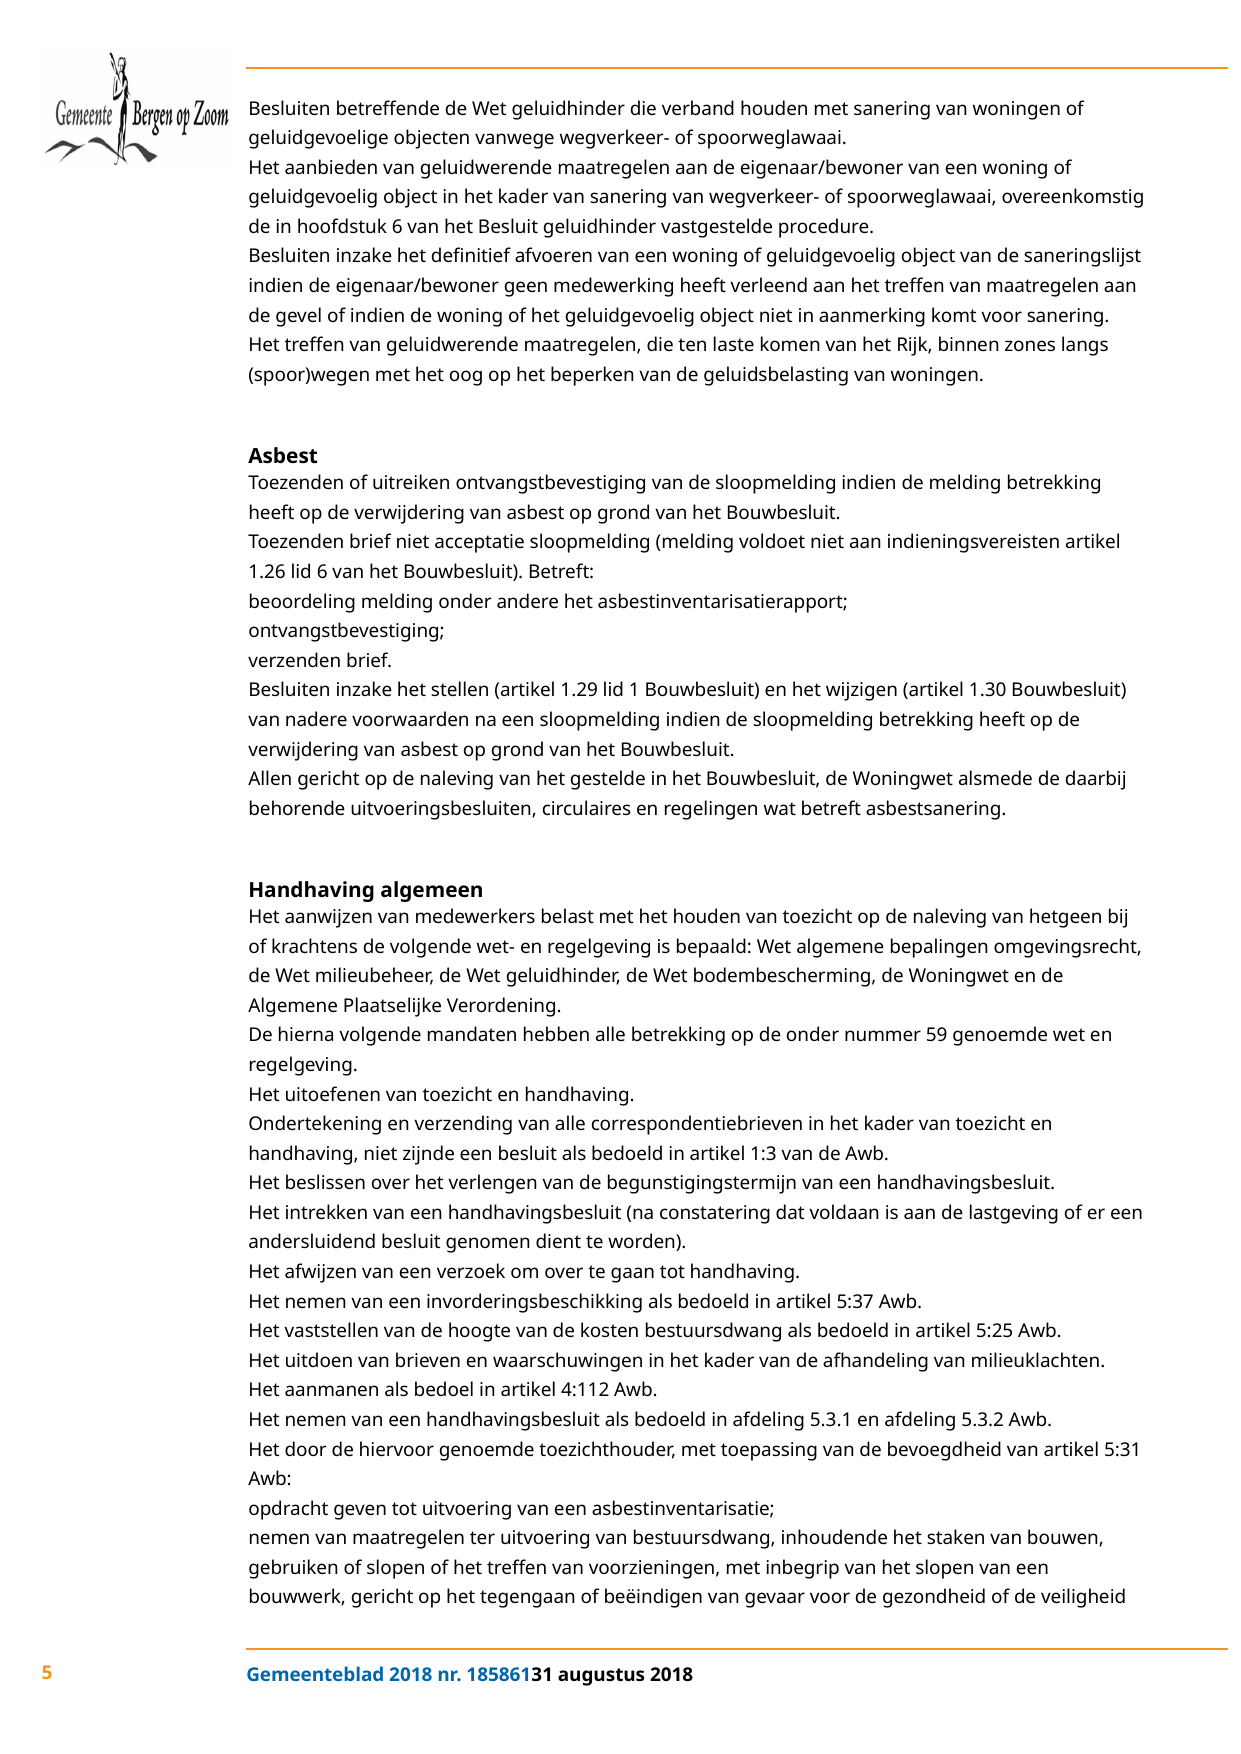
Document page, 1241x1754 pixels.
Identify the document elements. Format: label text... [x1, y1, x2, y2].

text Besluiten inzake het stellen (artikel 1.29 lid 1 Bouwbesluit) en het wijzigen (artikel 1.30 Bouwbesluit) van nadere voorwaarden na een sloopmelding indien de sloopmelding betrekking heeft op de verwijdering van asbest op grond van het Bouwbesluit. [248, 677, 1152, 761]
text Besluiten betreffende de Wet geluidhinder die verband houden met sanering van woningen of geluidgevoelige objecten vanwege wegverkeer- of spoorweglawaai. [248, 95, 1152, 150]
text Allen gericht op de naleving van het gestelde in het Bouwbesluit, de Woningwet alsmede de daarbij behorende uitvoeringsbesluiten, circulaires en regelingen wat betreft asbestsanering. [248, 765, 1152, 821]
text Ondertekening en verzending van alle correspondentiebrieven in het kader van toezicht en handhaving, niet zijnde een besluit als bedoeld in artikel 1:3 van de Awb. [248, 1110, 1152, 1166]
text Asbest [248, 441, 1152, 469]
text Het nemen van een invorderingsbeschikking als bedoeld in artikel 5:37 Awb. [248, 1288, 1152, 1314]
text beoordeling melding onder andere het asbestinventarisatierapport; [248, 588, 1152, 613]
text Het door de hiervoor genoemde toezichthouder, met toepassing van de bevoegdheid van artikel 5:31 Awb: [248, 1436, 1152, 1491]
text Het intrekken van een handhavingsbesluit (na constatering dat voldaan is aan de lastgeving of er een andersluidend besluit genomen dient te worden). [248, 1199, 1152, 1254]
text Besluiten inzake het definitief afvoeren van een woning of geluidgevoelig object van de saneringslijst indien de eigenaar/bewoner geen medewerking heeft verleend aan het treffen van maatregelen aan de gevel of indien de woning of het geluidgevoelig object niet in aanmerking komt voor sanering. [248, 243, 1152, 328]
text verzenden brief. [248, 647, 1152, 673]
text Het afwijzen van een verzoek om over te gaan tot handhaving. [248, 1258, 1152, 1284]
text Het uitoefenen van toezicht en handhaving. [248, 1081, 1152, 1107]
text nemen van maatregelen ter uitvoering van bestuursdwang, inhoudende het staken van bouwen, gebruiken of slopen of het treffen van voorzieningen, met inbegrip van het slopen van een bouwwerk, gericht op het tegengaan of beëindigen van gevaar voor de gezondheid of de veiligheid [248, 1524, 1152, 1609]
text Handhaving algemeen [248, 875, 1152, 903]
text Het beslissen over het verlengen van de begunstigingstermijn van een handhavingsbesluit. [248, 1169, 1152, 1195]
text Het aanwijzen van medewerkers belast met het houden van toezicht op de naleving van hetgeen bij of krachtens de volgende wet- en regelgeving is bepaald: Wet algemene bepalingen omgevingsrecht, de Wet milieubeheer, de Wet geluidhinder, de Wet bodembescherming, de Woningwet en de Algemene Plaatselijke Verordening. [248, 903, 1152, 1018]
text ontvangstbevestiging; [248, 617, 1152, 643]
text Het aanbieden van geluidwerende maatregelen aan de eigenaar/bewoner van een woning of geluidgevoelig object in het kader van sanering van wegverkeer- of spoorweglawaai, overeenkomstig de in hoofdstuk 6 van het Besluit geluidhinder vastgestelde procedure. [248, 154, 1152, 239]
text Toezenden brief niet acceptatie sloopmelding (melding voldoet niet aan indieningsvereisten artikel 1.26 lid 6 van het Bouwbesluit). Betreft: [248, 529, 1152, 584]
text Het treffen van geluidwerende maatregelen, die ten laste komen van het Rijk, binnen zones langs (spoor)wegen met het oog op het beperken van de geluidsbelasting van woningen. [248, 331, 1152, 387]
text Toezenden of uitreiken ontvangstbevestiging van de sloopmelding indien de melding betrekking heeft op de verwijdering van asbest op grond van het Bouwbesluit. [248, 469, 1152, 525]
text opdracht geven tot uitvoering van een asbestinventarisatie; [248, 1495, 1152, 1521]
text Het vaststellen van de hoogte van de kosten bestuursdwang als bedoeld in artikel 5:25 Awb. [248, 1317, 1152, 1343]
text Het nemen van een handhavingsbesluit als bedoeld in afdeling 5.3.1 en afdeling 5.3.2 Awb. [248, 1406, 1152, 1432]
text Het aanmanen als bedoel in artikel 4:112 Awb. [248, 1377, 1152, 1402]
picture [41, 47, 231, 172]
text De hierna volgende mandaten hebben alle betrekking op de onder nummer 59 genoemde wet en regelgeving. [248, 1022, 1152, 1077]
text Het uitdoen van brieven en waarschuwingen in het kader van de afhandeling van milieuklachten. [248, 1347, 1152, 1373]
